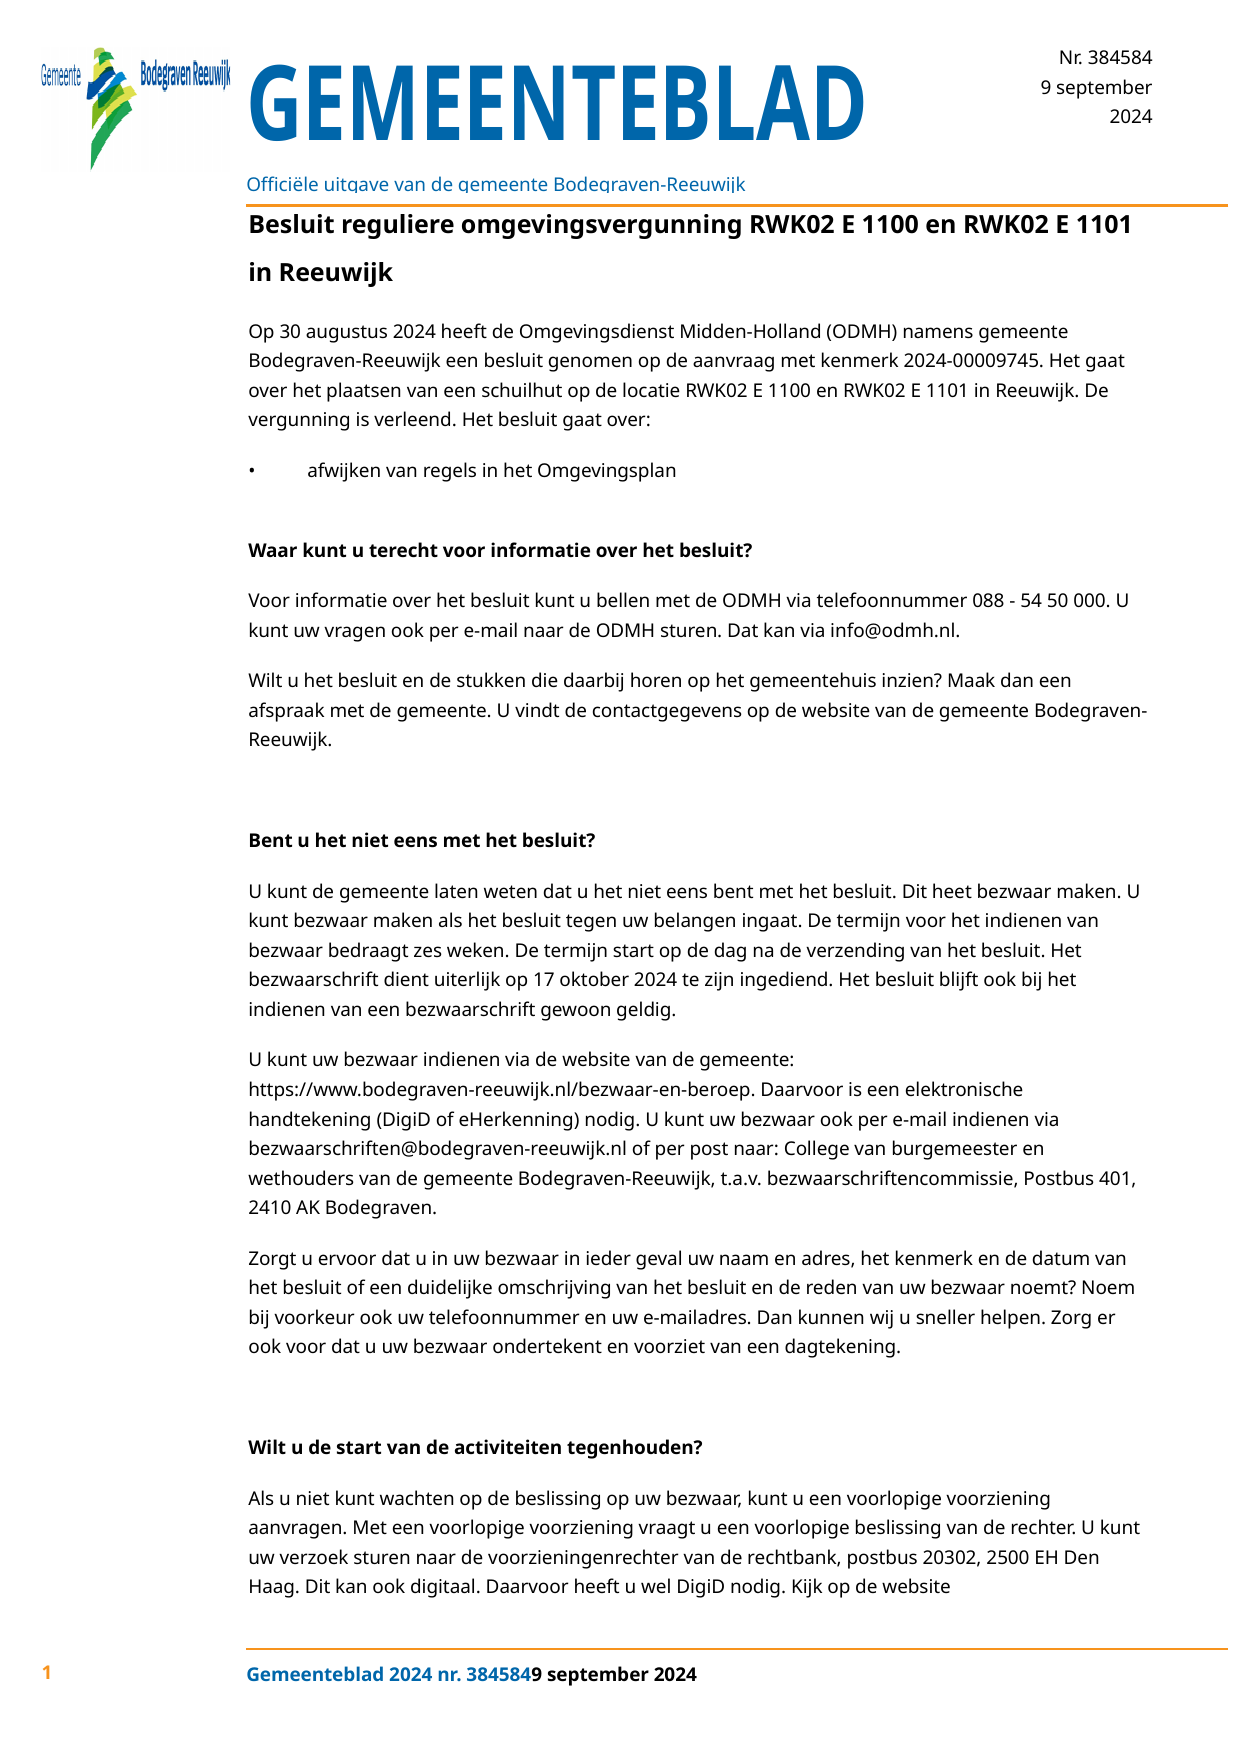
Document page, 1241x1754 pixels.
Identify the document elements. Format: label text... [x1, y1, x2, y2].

text Op 30 augustus 2024 heeft de Omgevingsdienst Midden-Holland (ODMH) namens gemeente Bodegraven-Reeuwijk een besluit genomen op de aanvraag met kenmerk 2024-00009745. Het gaat over het plaatsen van een schuilhut op de locatie RWK02 E 1100 en RWK02 E 1101 in Reeuwijk. De vergunning is verleend. Het besluit gaat over: [248, 318, 1152, 432]
text Wilt u de start van de activiteiten tegenhouden? [248, 1434, 1152, 1460]
picture [41, 47, 231, 172]
text U kunt de gemeente laten weten dat u het niet eens bent met het besluit. Dit heet bezwaar maken. U kunt bezwaar maken als het besluit tegen uw belangen ingaat. De termijn voor het indienen van bezwaar bedraagt zes weken. De termijn start op de dag na de verzending van het besluit. Het bezwaarschrift dient uiterlijk op 17 oktober 2024 te zijn ingediend. Het besluit blijft ook bij het indienen van een bezwaarschrift gewoon geldig. [248, 878, 1152, 1022]
text Als u niet kunt wachten op de beslissing op uw bezwaar, kunt u een voorlopige voorziening aanvragen. Met een voorlopige voorziening vraagt u een voorlopige beslissing van de rechter. U kunt uw verzoek sturen naar de voorzieningenrechter van de rechtbank, postbus 20302, 2500 EH Den Haag. Dit kan ook digitaal. Daarvoor heeft u wel DigiD nodig. Kijk op de website [248, 1485, 1152, 1599]
text Wilt u het besluit en de stukken die daarbij horen op het gemeentehuis inzien? Maak dan een afspraak met de gemeente. U vindt de contactgegevens op de website van de gemeente Bodegraven-Reeuwijk. [248, 667, 1152, 752]
text Bent u het niet eens met het besluit? [248, 827, 1152, 853]
list afwijken van regels in het Omgevingsplan [248, 457, 1152, 483]
text Besluit reguliere omgevingsvergunning RWK02 E 1100 en RWK02 E 1101 in Reeuwijk [248, 207, 1152, 288]
text Waar kunt u terecht voor informatie over het besluit? [248, 537, 1152, 563]
text Zorgt u ervoor dat u in uw bezwaar in ieder geval uw naam en adres, het kenmerk en de datum van het besluit of een duidelijke omschrijving van het besluit en de reden van uw bezwaar noemt? Noem bij voorkeur ook uw telefoonnummer en uw e-mailadres. Dan kunnen wij u sneller helpen. Zorg er ook voor dat u uw bezwaar ondertekent en voorziet van een dagtekening. [248, 1245, 1152, 1359]
text U kunt uw bezwaar indienen via de website van de gemeente: https://www.bodegraven-reeuwijk.nl/bezwaar-en-beroep. Daarvoor is een elektronische handtekening (DigiD of eHerkenning) nodig. U kunt uw bezwaar ook per e-mail indienen via bezwaarschriften@bodegraven-reeuwijk.nl of per post naar: College van burgemeester en wethouders van de gemeente Bodegraven-Reeuwijk, t.a.v. bezwaarschriftencommissie, Postbus 401, 2410 AK Bodegraven. [248, 1047, 1152, 1220]
text Voor informatie over het besluit kunt u bellen met de ODMH via telefoonnummer 088 - 54 50 000. U kunt uw vragen ook per e-mail naar de ODMH sturen. Dat kan via info@odmh.nl. [248, 587, 1152, 643]
